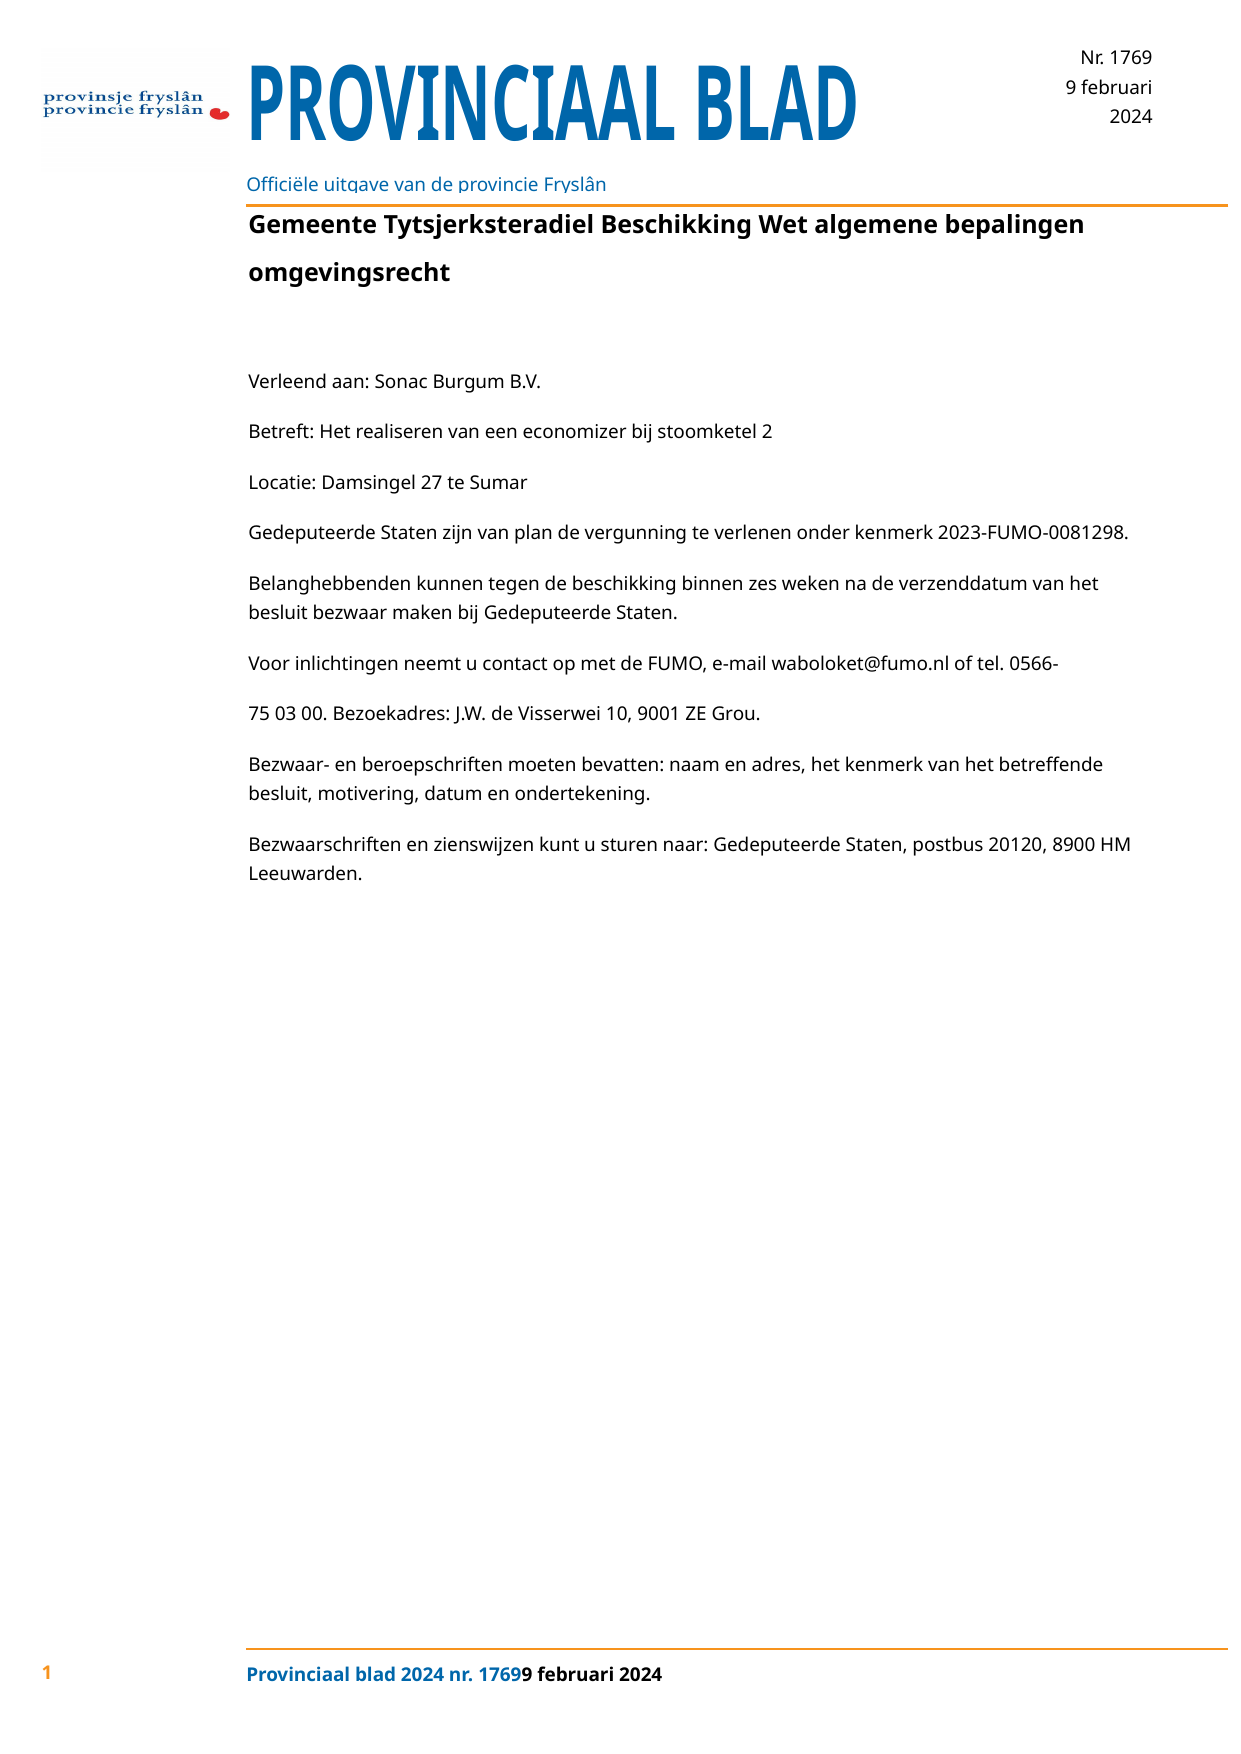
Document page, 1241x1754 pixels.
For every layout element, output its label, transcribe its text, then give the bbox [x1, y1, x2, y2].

text Belanghebbenden kunnen tegen de beschikking binnen zes weken na de verzenddatum van het besluit bezwaar maken bij Gedeputeerde Staten. [248, 570, 1152, 625]
text Bezwaar- en beroepschriften moeten bevatten: naam en adres, het kenmerk van het betreffende besluit, motivering, datum en ondertekening. [248, 751, 1152, 806]
text Gedeputeerde Staten zijn van plan de vergunning te verlenen onder kenmerk 2023-FUMO-0081298. [248, 519, 1152, 545]
text Betreft: Het realiseren van een economizer bij stoomketel 2 [248, 419, 1152, 444]
text Voor inlichtingen neemt u contact op met de FUMO, e-mail waboloket@fumo.nl of tel. 0566- [248, 650, 1152, 676]
text Bezwaarschriften en zienswijzen kunt u sturen naar: Gedeputeerde Staten, postbus 20120, 8900 HM Leeuwarden. [248, 831, 1152, 886]
picture [41, 47, 231, 172]
text Locatie: Damsingel 27 te Sumar [248, 469, 1152, 495]
text Verleend aan: Sonac Burgum B.V. [248, 368, 1152, 394]
text Gemeente Tytsjerksteradiel Beschikking Wet algemene bepalingen omgevingsrecht [248, 207, 1152, 288]
text 75 03 00. Bezoekadres: J.W. de Visserwei 10, 9001 ZE Grou. [248, 700, 1152, 726]
